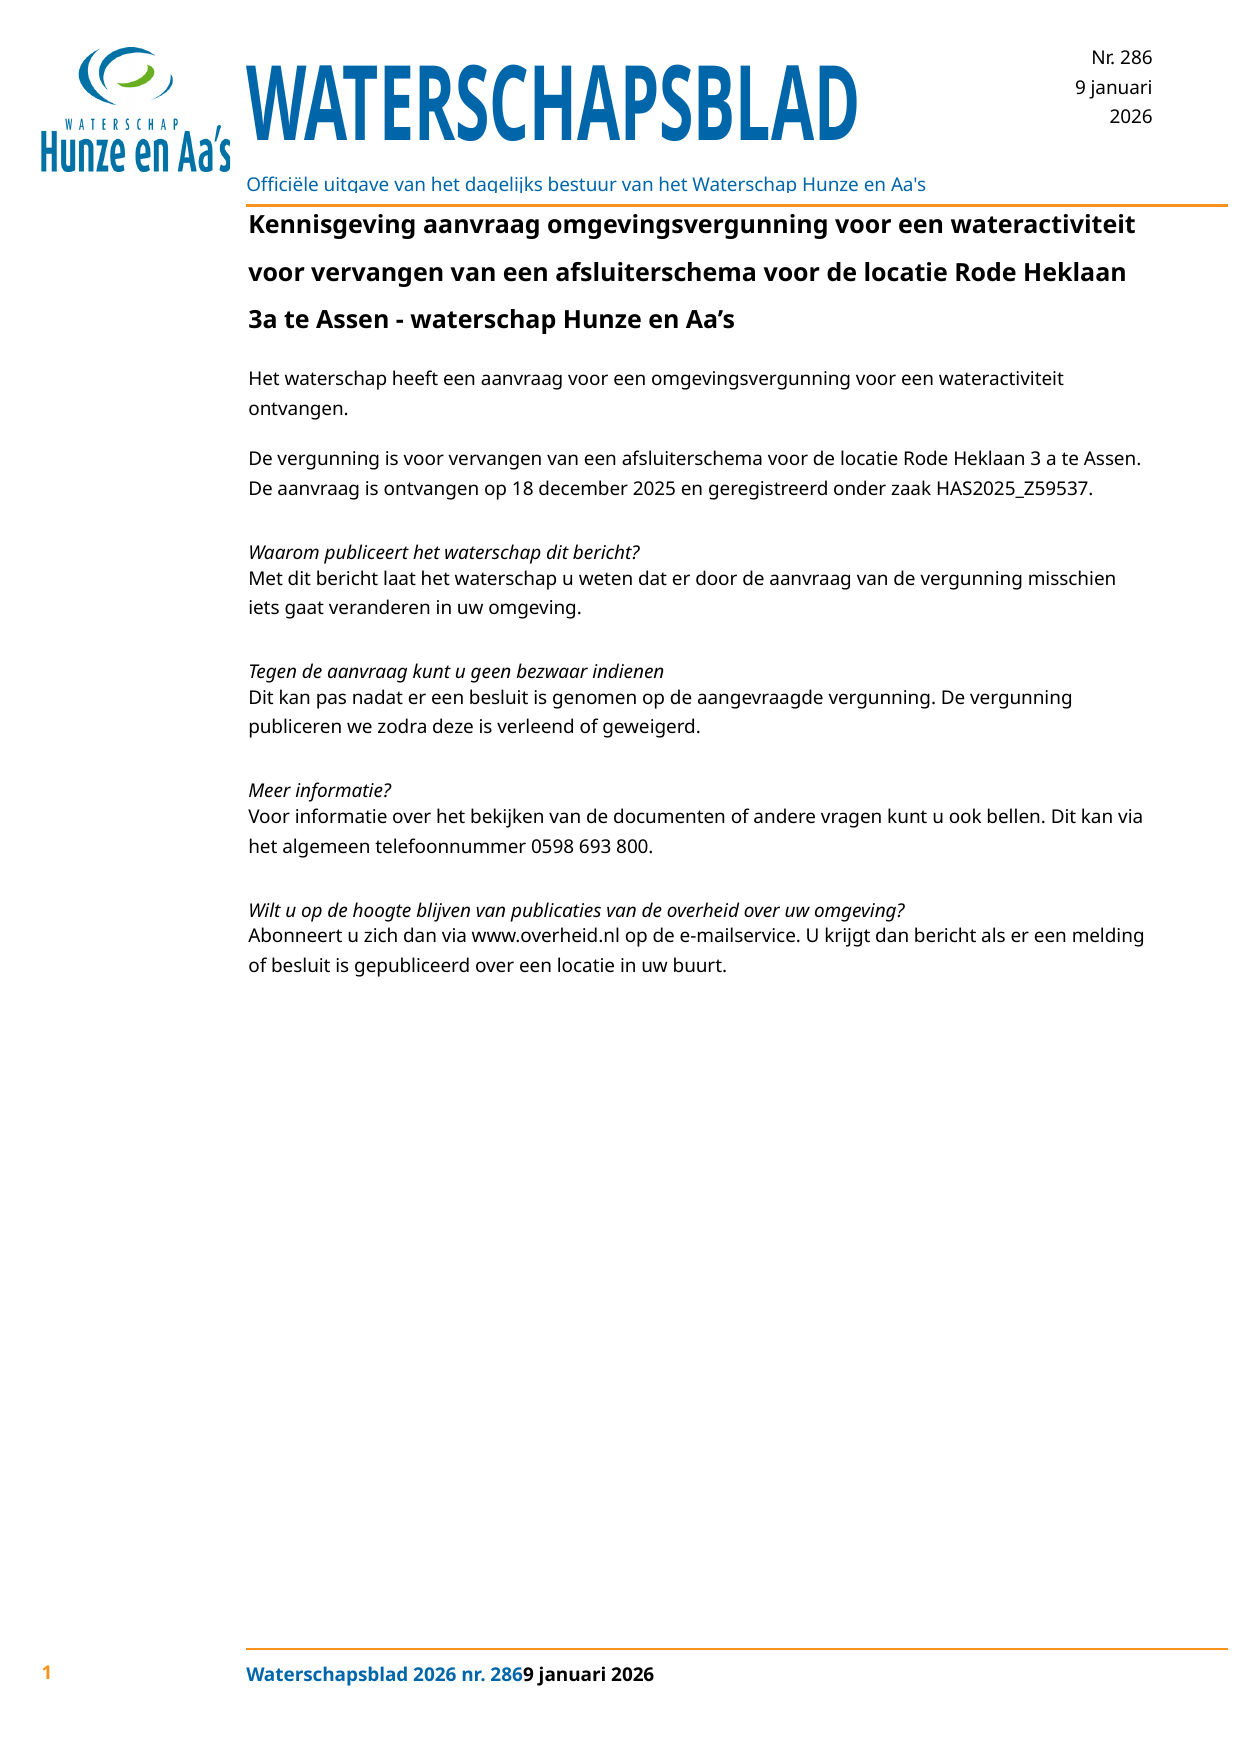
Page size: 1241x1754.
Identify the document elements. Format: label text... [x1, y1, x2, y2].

picture [47, 154, 51, 172]
text Waarom publiceert het waterschap dit bericht? [248, 539, 1152, 565]
text Kennisgeving aanvraag omgevingsvergunning voor een wateractiviteit voor vervangen van een afsluiterschema voor de locatie Rode Heklaan 3a te Assen - waterschap Hunze en Aa’s [248, 207, 1152, 336]
text Het waterschap heeft een aanvraag voor een omgevingsvergunning voor een wateractiviteit ontvangen. [248, 366, 1152, 421]
text Meer informatie? [248, 778, 1152, 803]
text Met dit bericht laat het waterschap u weten dat er door de aanvraag van de vergunning misschien iets gaat veranderen in uw omgeving. [248, 565, 1152, 620]
text Voor informatie over het bekijken van de documenten of andere vragen kunt u ook bellen. Dit kan via het algemeen telefoonnummer 0598 693 800. [248, 803, 1152, 859]
text Dit kan pas nadat er een besluit is genomen op de aangevraagde vergunning. De vergunning publiceren we zodra deze is verleend of geweigerd. [248, 684, 1152, 739]
picture [226, 145, 231, 156]
text De vergunning is voor vervangen van een afsluiterschema voor de locatie Rode Heklaan 3 a te Assen. De aanvraag is ontvangen op 18 december 2025 en geregistreerd onder zaak HAS2025_Z59537. [248, 446, 1152, 501]
text Wilt u op de hoogte blijven van publicaties van de overheid over uw omgeving? [248, 897, 1152, 923]
picture [183, 163, 191, 172]
text Tegen de aanvraag kunt u geen bezwaar indienen [248, 658, 1152, 684]
text Abonneert u zich dan via www.overheid.nl op de e-mailservice. U krijgt dan bericht als er een melding of besluit is gepubliceerd over een locatie in uw buurt. [248, 923, 1152, 978]
picture [41, 47, 231, 172]
